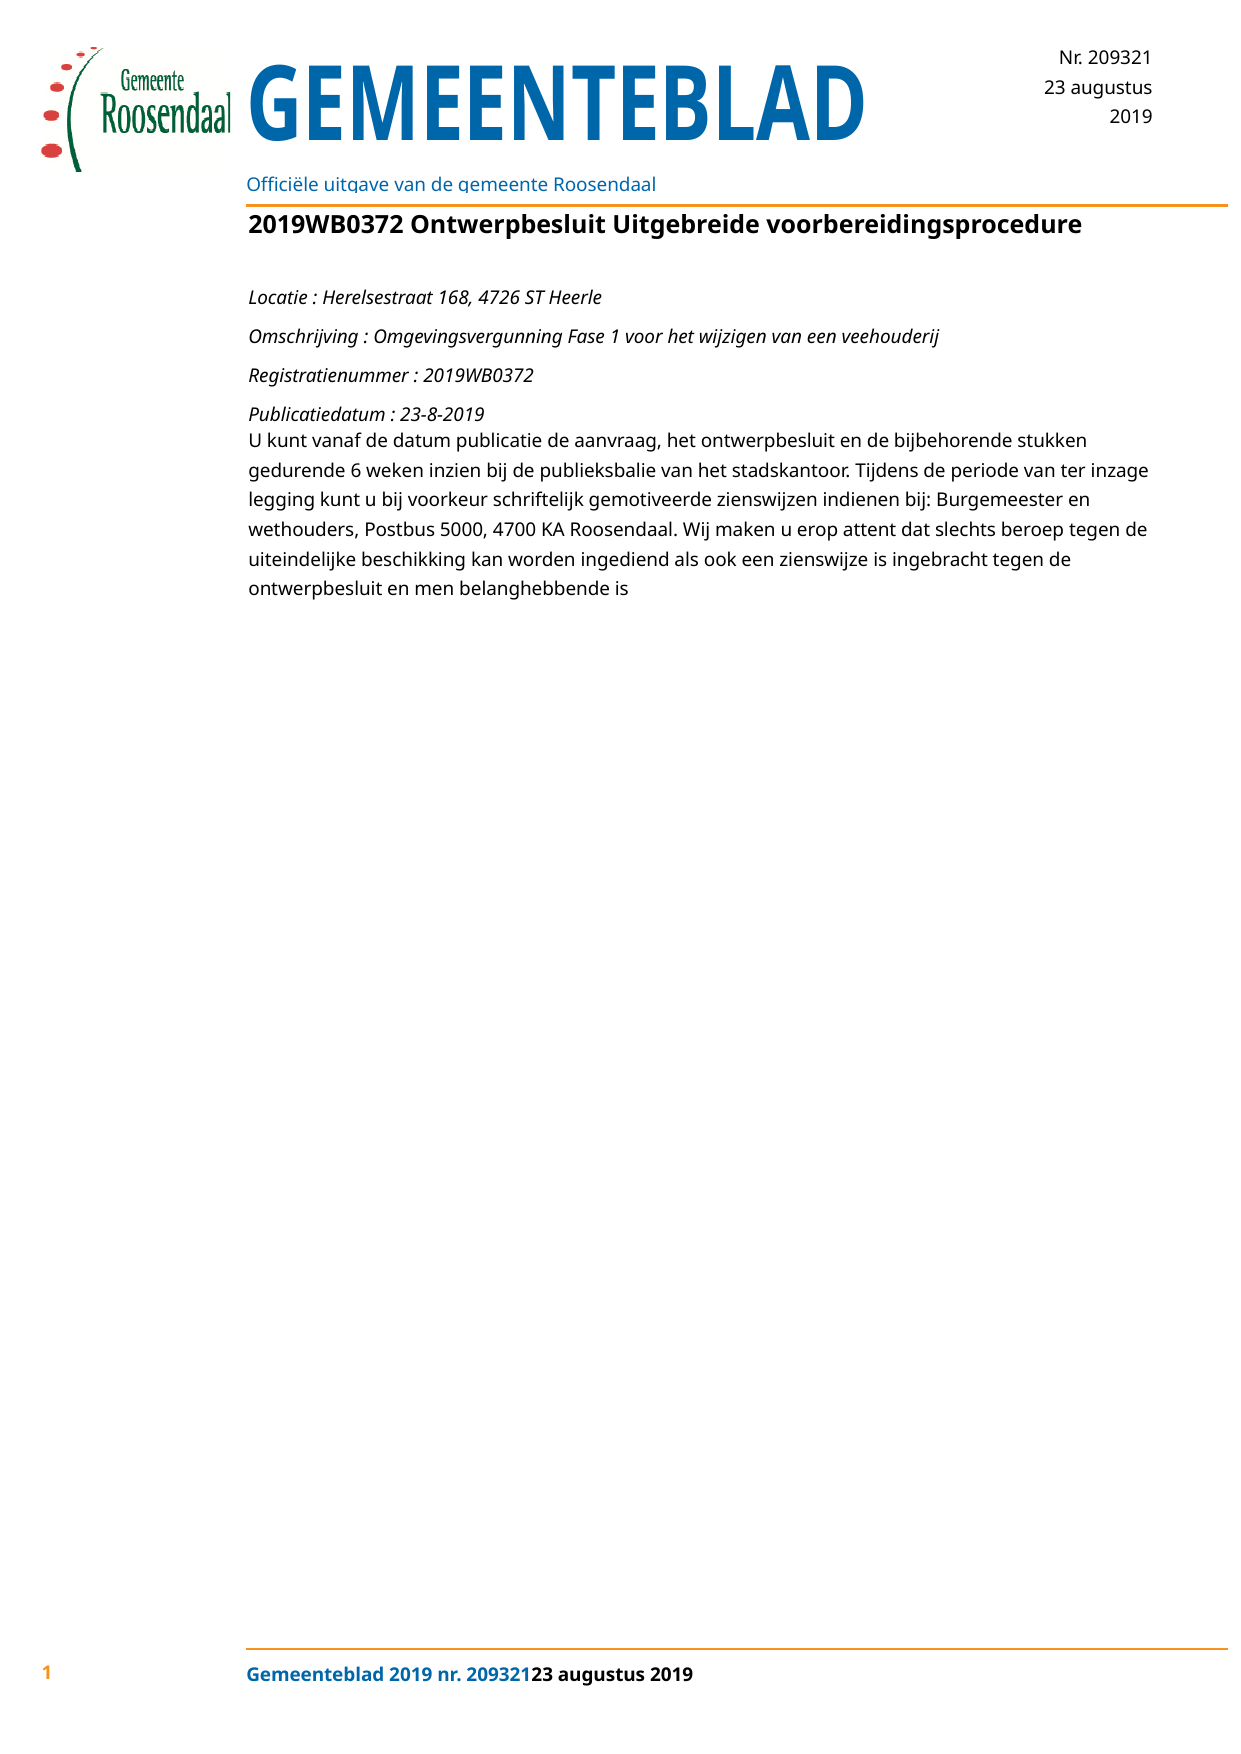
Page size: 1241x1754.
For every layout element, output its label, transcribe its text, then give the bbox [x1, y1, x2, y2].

text Registratienummer : 2019WB0372 [248, 362, 1152, 388]
text Locatie : Herelsestraat 168, 4726 ST Heerle [248, 284, 1152, 309]
text 2019WB0372 Ontwerpbesluit Uitgebreide voorbereidingsprocedure [248, 207, 1152, 241]
text Omschrijving : Omgevingsvergunning Fase 1 voor het wijzigen van een veehouderij [248, 323, 1152, 349]
text Publicatiedatum : 23-8-2019 [248, 402, 1152, 427]
text U kunt vanaf de datum publicatie de aanvraag, het ontwerpbesluit en de bijbehorende stukken gedurende 6 weken inzien bij de publieksbalie van het stadskantoor. Tijdens de periode van ter inzage legging kunt u bij voorkeur schriftelijk gemotiveerde zienswijzen indienen bij: Burgemeester en wethouders, Postbus 5000, 4700 KA Roosendaal. Wij maken u erop attent dat slechts beroep tegen de uiteindelijke beschikking kan worden ingediend als ook een zienswijze is ingebracht tegen de ontwerpbesluit en men belanghebbende is [248, 427, 1152, 601]
picture [41, 47, 231, 172]
